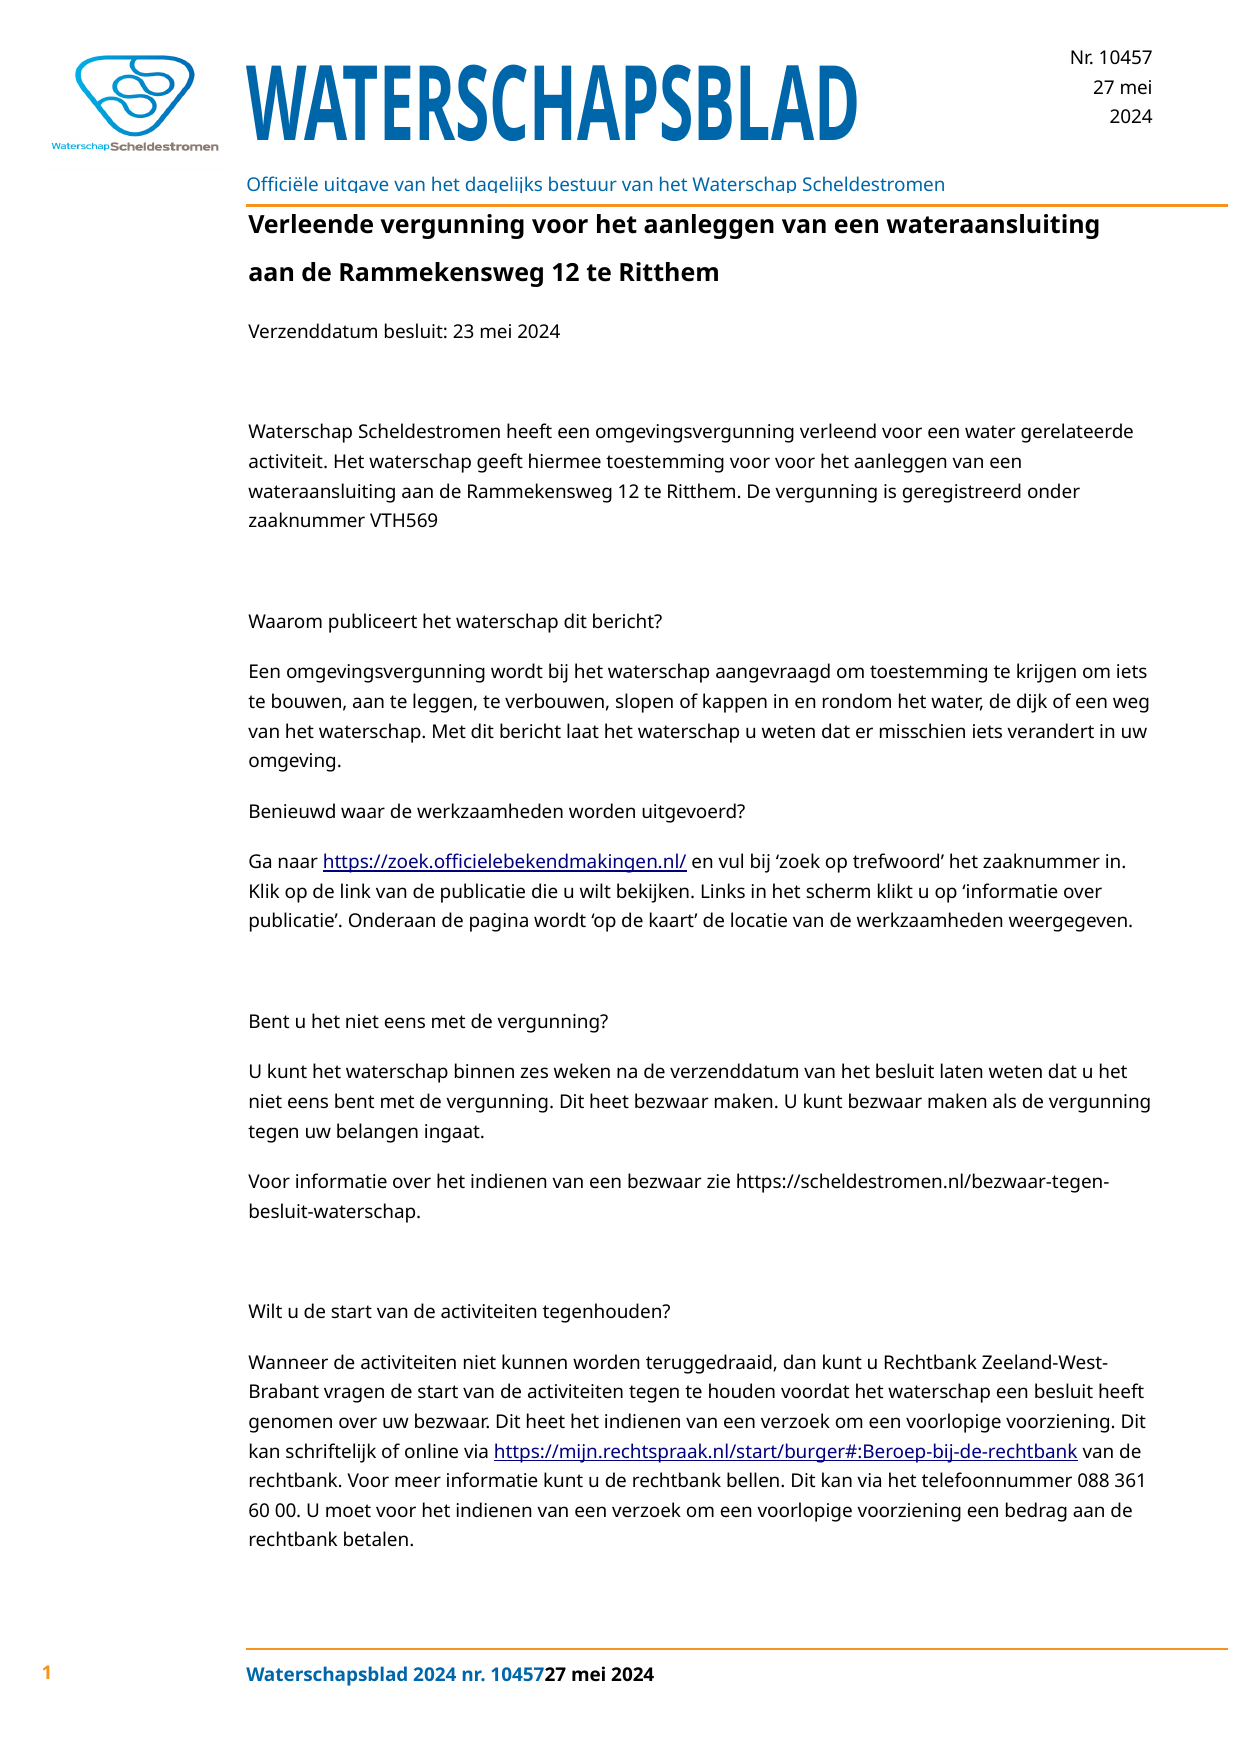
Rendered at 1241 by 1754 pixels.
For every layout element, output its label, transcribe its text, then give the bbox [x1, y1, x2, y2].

text Waarom publiceert het waterschap dit bericht? [248, 608, 1152, 634]
text Ga naar https://zoek.officielebekendmakingen.nl/ en vul bij ‘zoek op trefwoord’ het zaaknummer in. Klik op de link van de publicatie die u wilt bekijken. Links in het scherm klikt u op ‘informatie over publicatie’. Onderaan de pagina wordt ‘op de kaart’ de locatie van de werkzaamheden weergegeven. [248, 848, 1152, 933]
text Wanneer de activiteiten niet kunnen worden teruggedraaid, dan kunt u Rechtbank Zeeland-West-Brabant vragen de start van de activiteiten tegen te houden voordat het waterschap een besluit heeft genomen over uw bezwaar. Dit heet het indienen van een verzoek om een voorlopige voorziening. Dit kan schriftelijk of online via https://mijn.rechtspraak.nl/start/burger#:Beroep-bij-de-rechtbank van de rechtbank. Voor meer informatie kunt u de rechtbank bellen. Dit kan via het telefoonnummer 088 361 60 00. U moet voor het indienen van een verzoek om een voorlopige voorziening een bedrag aan de rechtbank betalen. [248, 1349, 1152, 1552]
text Een omgevingsvergunning wordt bij het waterschap aangevraagd om toestemming te krijgen om iets te bouwen, aan te leggen, te verbouwen, slopen of kappen in en rondom het water, de dijk of een weg van het waterschap. Met dit bericht laat het waterschap u weten dat er misschien iets verandert in uw omgeving. [248, 659, 1152, 773]
text Waterschap Scheldestromen heeft een omgevingsvergunning verleend voor een water gerelateerde activiteit. Het waterschap geeft hiermee toestemming voor voor het aanleggen van een wateraansluiting aan de Rammekensweg 12 te Ritthem. De vergunning is geregistreerd onder zaaknummer VTH569 [248, 419, 1152, 533]
text Bent u het niet eens met de vergunning? [248, 1008, 1152, 1034]
text Verzenddatum besluit: 23 mei 2024 [248, 318, 1152, 344]
text Wilt u de start van de activiteiten tegenhouden? [248, 1299, 1152, 1324]
text Verleende vergunning voor het aanleggen van een wateraansluiting aan de Rammekensweg 12 te Ritthem [248, 207, 1152, 288]
text U kunt het waterschap binnen zes weken na de verzenddatum van het besluit laten weten dat u het niet eens bent met de vergunning. Dit heet bezwaar maken. U kunt bezwaar maken als de vergunning tegen uw belangen ingaat. [248, 1059, 1152, 1144]
text Benieuwd waar de werkzaamheden worden uitgevoerd? [248, 798, 1152, 824]
picture [41, 47, 231, 172]
text Voor informatie over het indienen van een bezwaar zie https://scheldestromen.nl/bezwaar-tegen-besluit-waterschap. [248, 1168, 1152, 1224]
